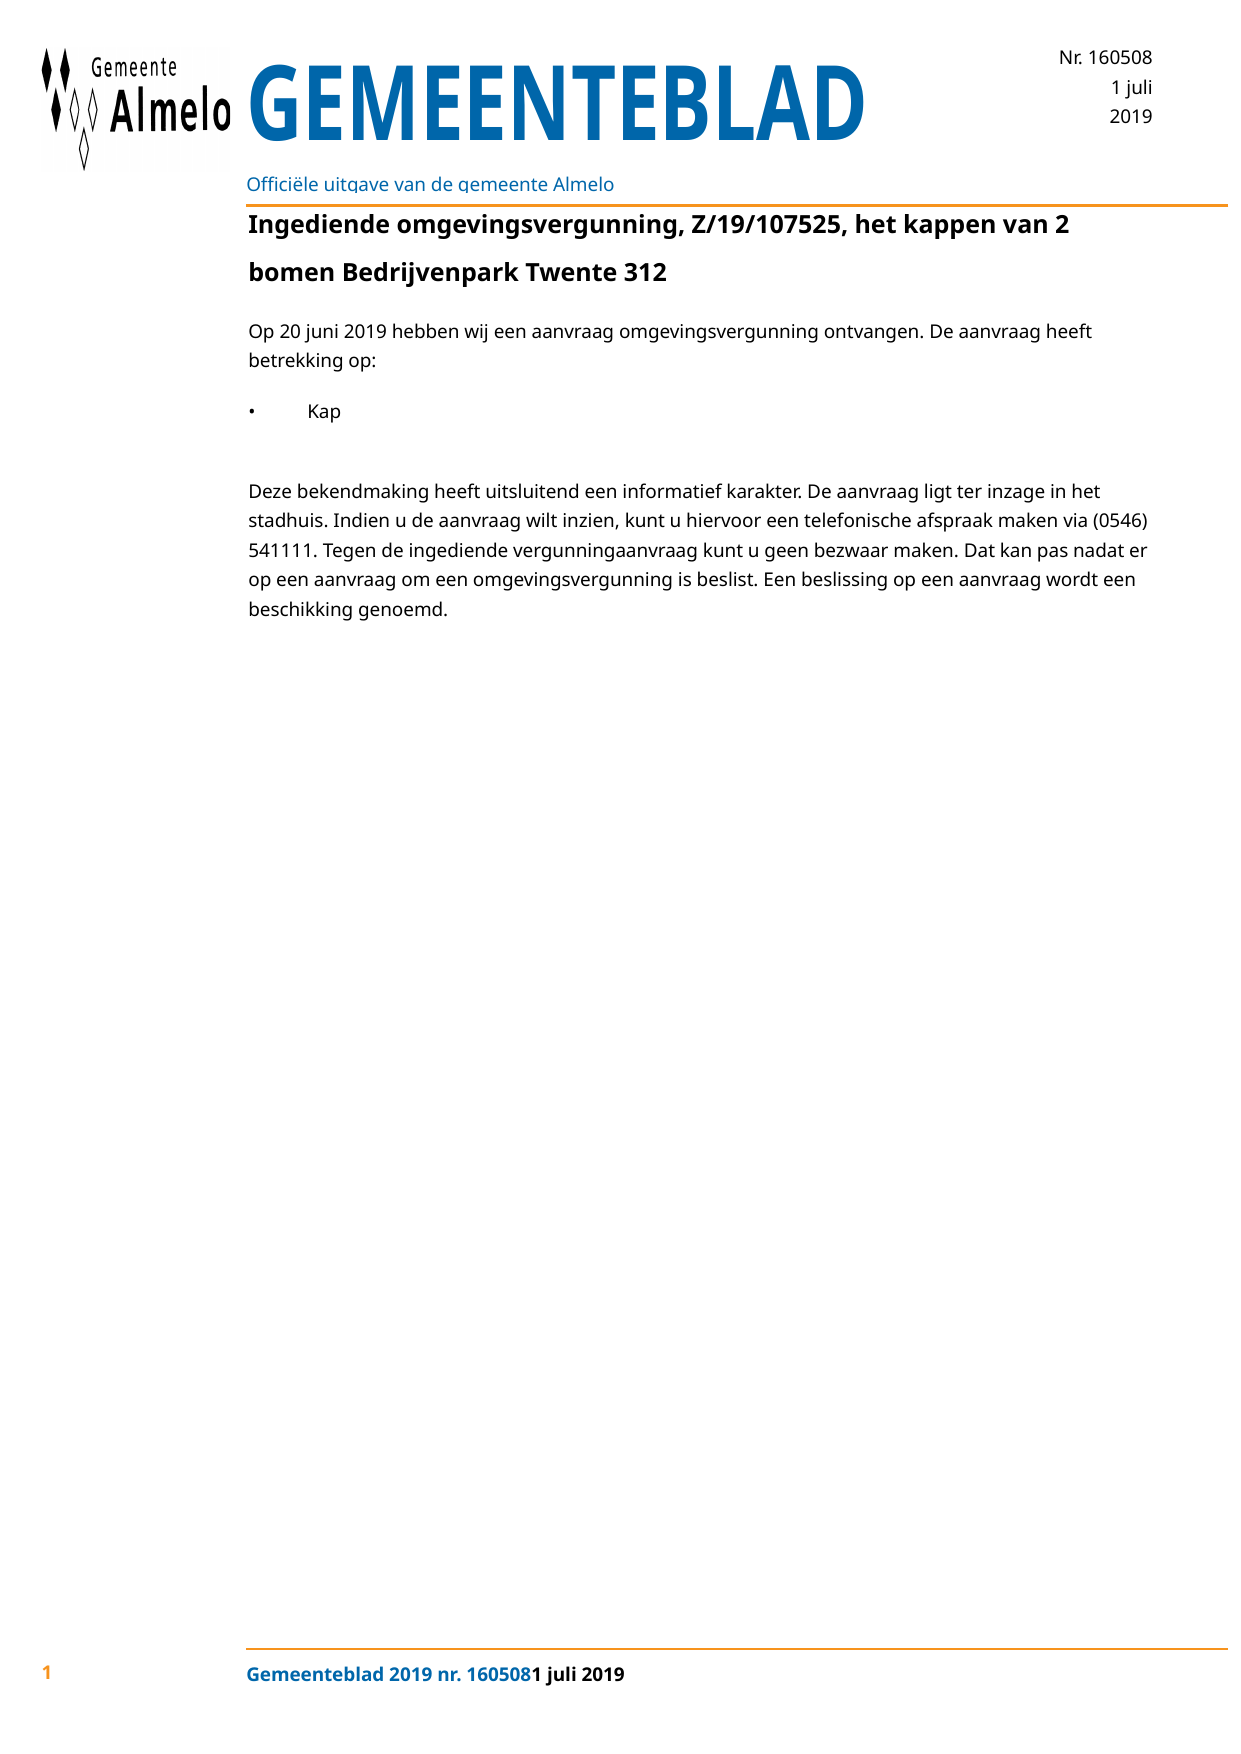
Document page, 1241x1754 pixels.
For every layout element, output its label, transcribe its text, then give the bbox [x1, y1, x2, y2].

text Deze bekendmaking heeft uitsluitend een informatief karakter. De aanvraag ligt ter inzage in het stadhuis. Indien u de aanvraag wilt inzien, kunt u hiervoor een telefonische afspraak maken via (0546) 541111. Tegen de ingediende vergunningaanvraag kunt u geen bezwaar maken. Dat kan pas nadat er op een aanvraag om een omgevingsvergunning is beslist. Een beslissing op een aanvraag wordt een beschikking genoemd. [248, 478, 1152, 622]
text Op 20 juni 2019 hebben wij een aanvraag omgevingsvergunning ontvangen. De aanvraag heeft betrekking op: [248, 318, 1152, 373]
list Kap [248, 398, 1152, 424]
picture [41, 47, 231, 172]
text Ingediende omgevingsvergunning, Z/19/107525, het kappen van 2 bomen Bedrijvenpark Twente 312 [248, 207, 1152, 288]
